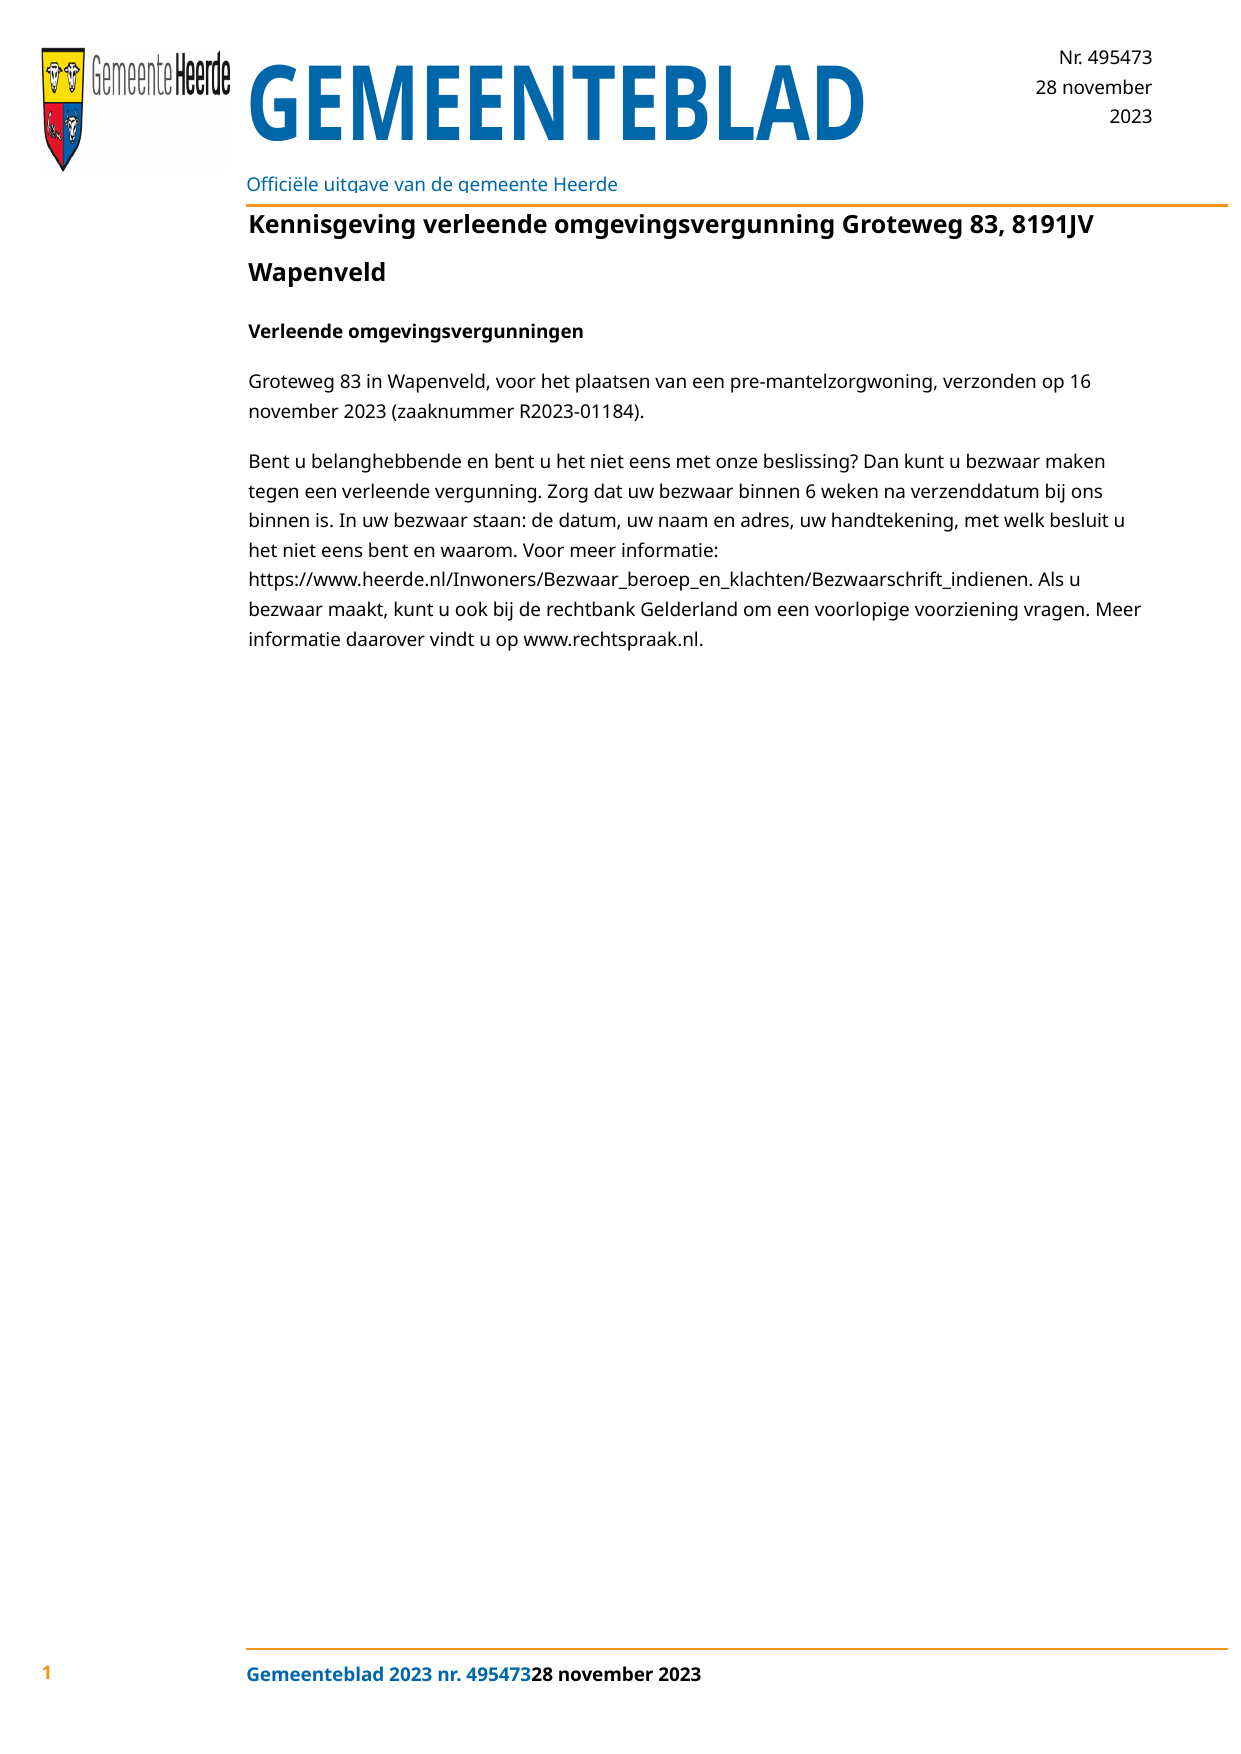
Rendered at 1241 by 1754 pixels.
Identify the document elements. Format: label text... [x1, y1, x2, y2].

picture [41, 47, 231, 172]
text Kennisgeving verleende omgevingsvergunning Groteweg 83, 8191JV Wapenveld [248, 207, 1152, 288]
text Bent u belanghebbende en bent u het niet eens met onze beslissing? Dan kunt u bezwaar maken tegen een verleende vergunning. Zorg dat uw bezwaar binnen 6 weken na verzenddatum bij ons binnen is. In uw bezwaar staan: de datum, uw naam en adres, uw handtekening, met welk besluit u het niet eens bent en waarom. Voor meer informatie: https://www.heerde.nl/Inwoners/Bezwaar_beroep_en_klachten/Bezwaarschrift_indienen. Als u bezwaar maakt, kunt u ook bij de rechtbank Gelderland om een voorlopige voorziening vragen. Meer informatie daarover vindt u op www.rechtspraak.nl. [248, 448, 1152, 652]
text Verleende omgevingsvergunningen [248, 318, 1152, 344]
text Groteweg 83 in Wapenveld, voor het plaatsen van een pre-mantelzorgwoning, verzonden op 16 november 2023 (zaaknummer R2023-01184). [248, 368, 1152, 424]
